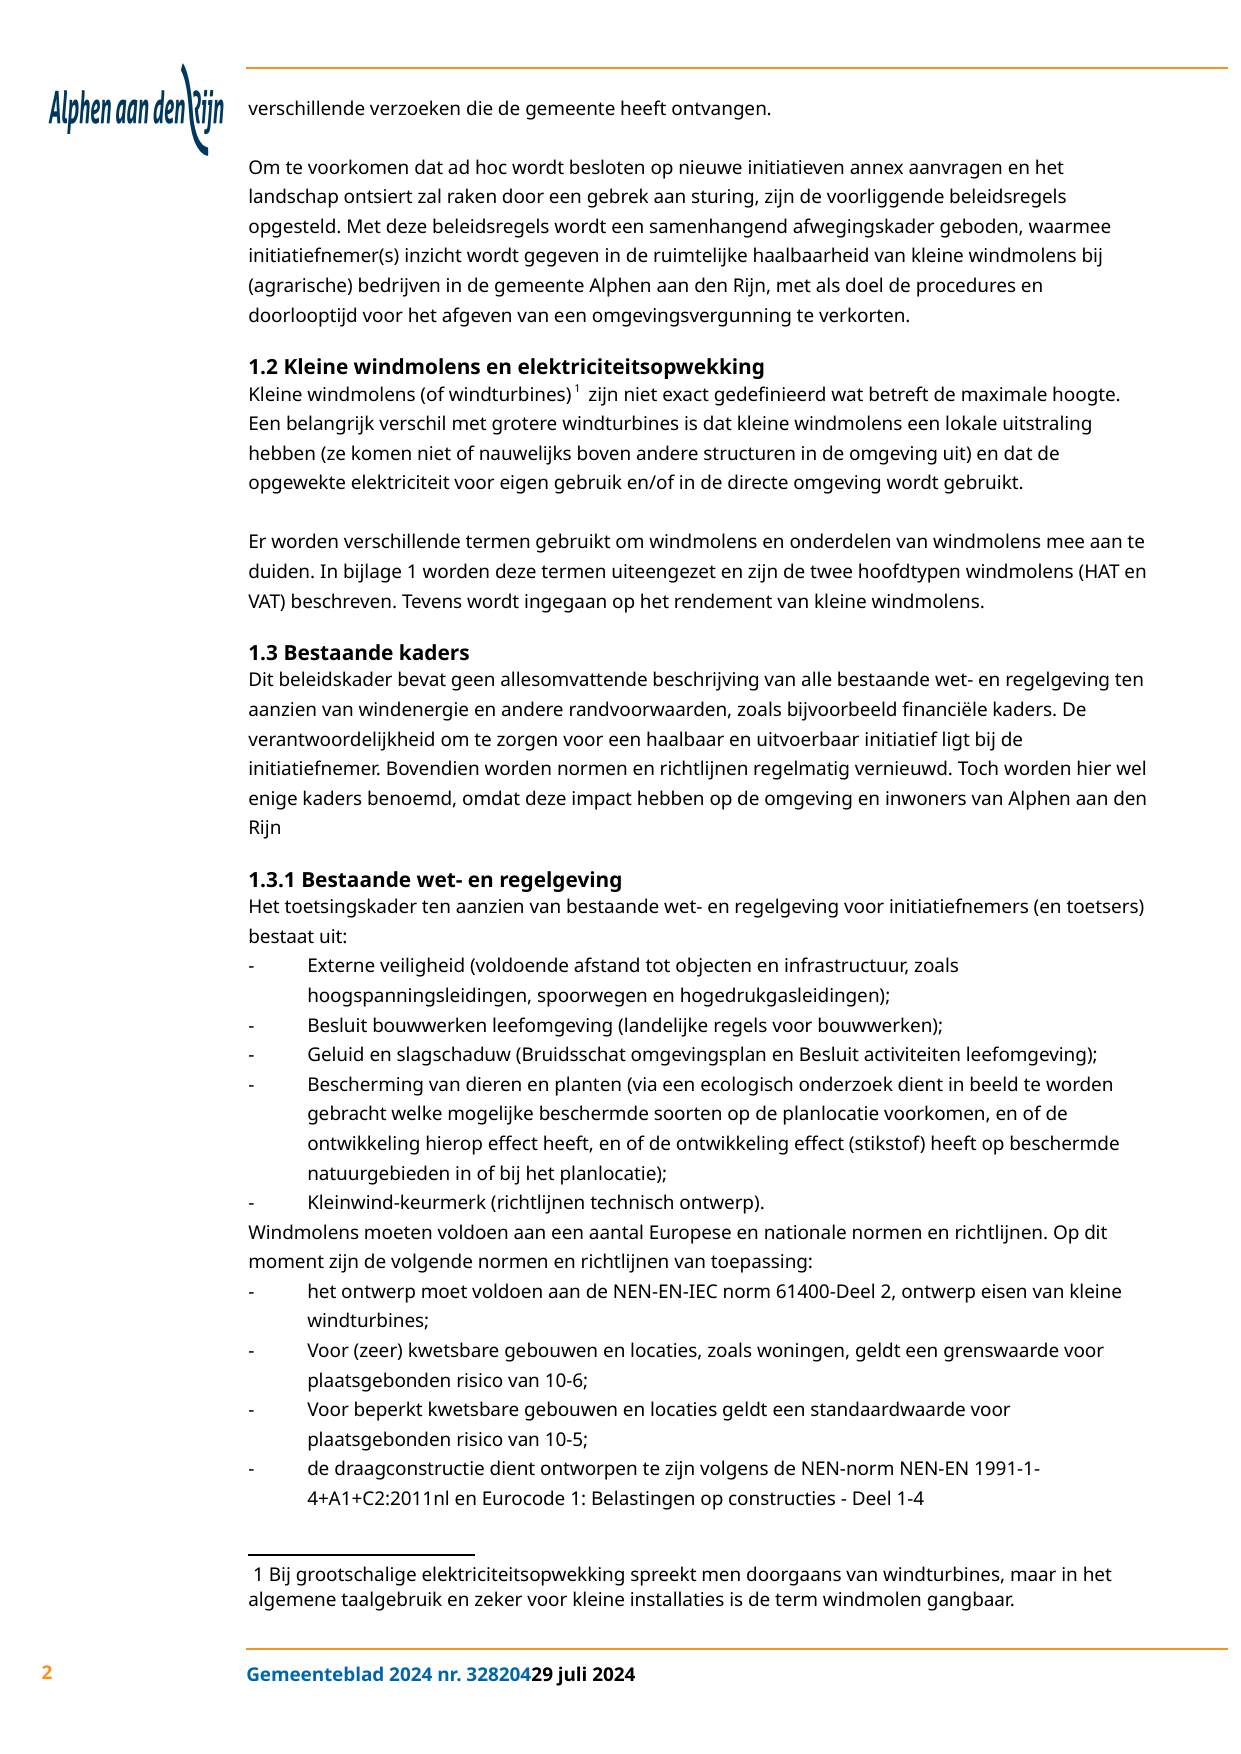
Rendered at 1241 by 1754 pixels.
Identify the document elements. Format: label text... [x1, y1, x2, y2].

list Voor beperkt kwetsbare gebouwen en locaties geldt een standaardwaarde voor plaatsgebonden risico van 10-5; [248, 1396, 1152, 1452]
list het ontwerp moet voldoen aan de NEN-EN-IEC norm 61400-Deel 2, ontwerp eisen van kleine windturbines; [248, 1278, 1152, 1333]
text Het toetsingskader ten aanzien van bestaande wet- en regelgeving voor initiatiefnemers (en toetsers) bestaat uit: [248, 893, 1152, 949]
text Bij grootschalige elektriciteitsopwekking spreekt men doorgaans van windturbines, maar in het algemene taalgebruik en zeker voor kleine installaties is de term windmolen gangbaar. [248, 1561, 1152, 1612]
picture [41, 47, 231, 172]
list de draagconstructie dient ontworpen te zijn volgens de NEN-norm NEN-EN 1991-1-4+A1+C2:2011nl en Eurocode 1: Belastingen op constructies - Deel 1-4 [248, 1456, 1152, 1511]
text Er worden verschillende termen gebruikt om windmolens en onderdelen van windmolens mee aan te duiden. In bijlage 1 worden deze termen uiteengezet en zijn de twee hoofdtypen windmolens (HAT en VAT) beschreven. Tevens wordt ingegaan op het rendement van kleine windmolens. [248, 529, 1152, 613]
list Besluit bouwwerken leefomgeving (landelijke regels voor bouwwerken); [248, 1012, 1152, 1037]
list Bescherming van dieren en planten (via een ecologisch onderzoek dient in beeld te worden gebracht welke mogelijke beschermde soorten op de planlocatie voorkomen, en of de ontwikkeling hierop effect heeft, en of de ontwikkeling effect (stikstof) heeft op beschermde natuurgebieden in of bij het planlocatie); [248, 1071, 1152, 1185]
list Kleinwind-keurmerk (richtlijnen technisch ontwerp). [248, 1189, 1152, 1215]
text Om te voorkomen dat ad hoc wordt besloten op nieuwe initiatieven annex aanvragen en het landschap ontsiert zal raken door een gebrek aan sturing, zijn de voorliggende beleidsregels opgesteld. Met deze beleidsregels wordt een samenhangend afwegingskader geboden, waarmee initiatiefnemer(s) inzicht wordt gegeven in de ruimtelijke haalbaarheid van kleine windmolens bij (agrarische) bedrijven in de gemeente Alphen aan den Rijn, met als doel de procedures en doorlooptijd voor het afgeven van een omgevingsvergunning te verkorten. [248, 154, 1152, 328]
text 1.2 Kleine windmolens en elektriciteitsopwekking [248, 352, 1152, 381]
list Externe veiligheid (voldoende afstand tot objecten en infrastructuur, zoals hoogspanningsleidingen, spoorwegen en hogedrukgasleidingen); [248, 953, 1152, 1008]
text Kleine windmolens (of windturbines) zijn niet exact gedefinieerd wat betreft de maximale hoogte. Een belangrijk verschil met grotere windturbines is dat kleine windmolens een lokale uitstraling hebben (ze komen niet of nauwelijks boven andere structuren in de omgeving uit) en dat de opgewekte elektriciteit voor eigen gebruik en/of in de directe omgeving wordt gebruikt. [248, 381, 1152, 495]
text verschillende verzoeken die de gemeente heeft ontvangen. [248, 95, 1152, 121]
text Dit beleidskader bevat geen allesomvattende beschrijving van alle bestaande wet- en regelgeving ten aanzien van windenergie en andere randvoorwaarden, zoals bijvoorbeeld financiële kaders. De verantwoordelijkheid om te zorgen voor een haalbaar en uitvoerbaar initiatief ligt bij de initiatiefnemer. Bovendien worden normen en richtlijnen regelmatig vernieuwd. Toch worden hier wel enige kaders benoemd, omdat deze impact hebben op de omgeving en inwoners van Alphen aan den Rijn [248, 667, 1152, 840]
list Geluid en slagschaduw (Bruidsschat omgevingsplan en Besluit activiteiten leefomgeving); [248, 1041, 1152, 1067]
text Windmolens moeten voldoen aan een aantal Europese en nationale normen en richtlijnen. Op dit moment zijn de volgende normen en richtlijnen van toepassing: [248, 1219, 1152, 1274]
list Voor (zeer) kwetsbare gebouwen en locaties, zoals woningen, geldt een grenswaarde voor plaatsgebonden risico van 10-6; [248, 1337, 1152, 1392]
text 1.3.1 Bestaande wet- en regelgeving [248, 865, 1152, 893]
text 1.3 Bestaande kaders [248, 638, 1152, 667]
